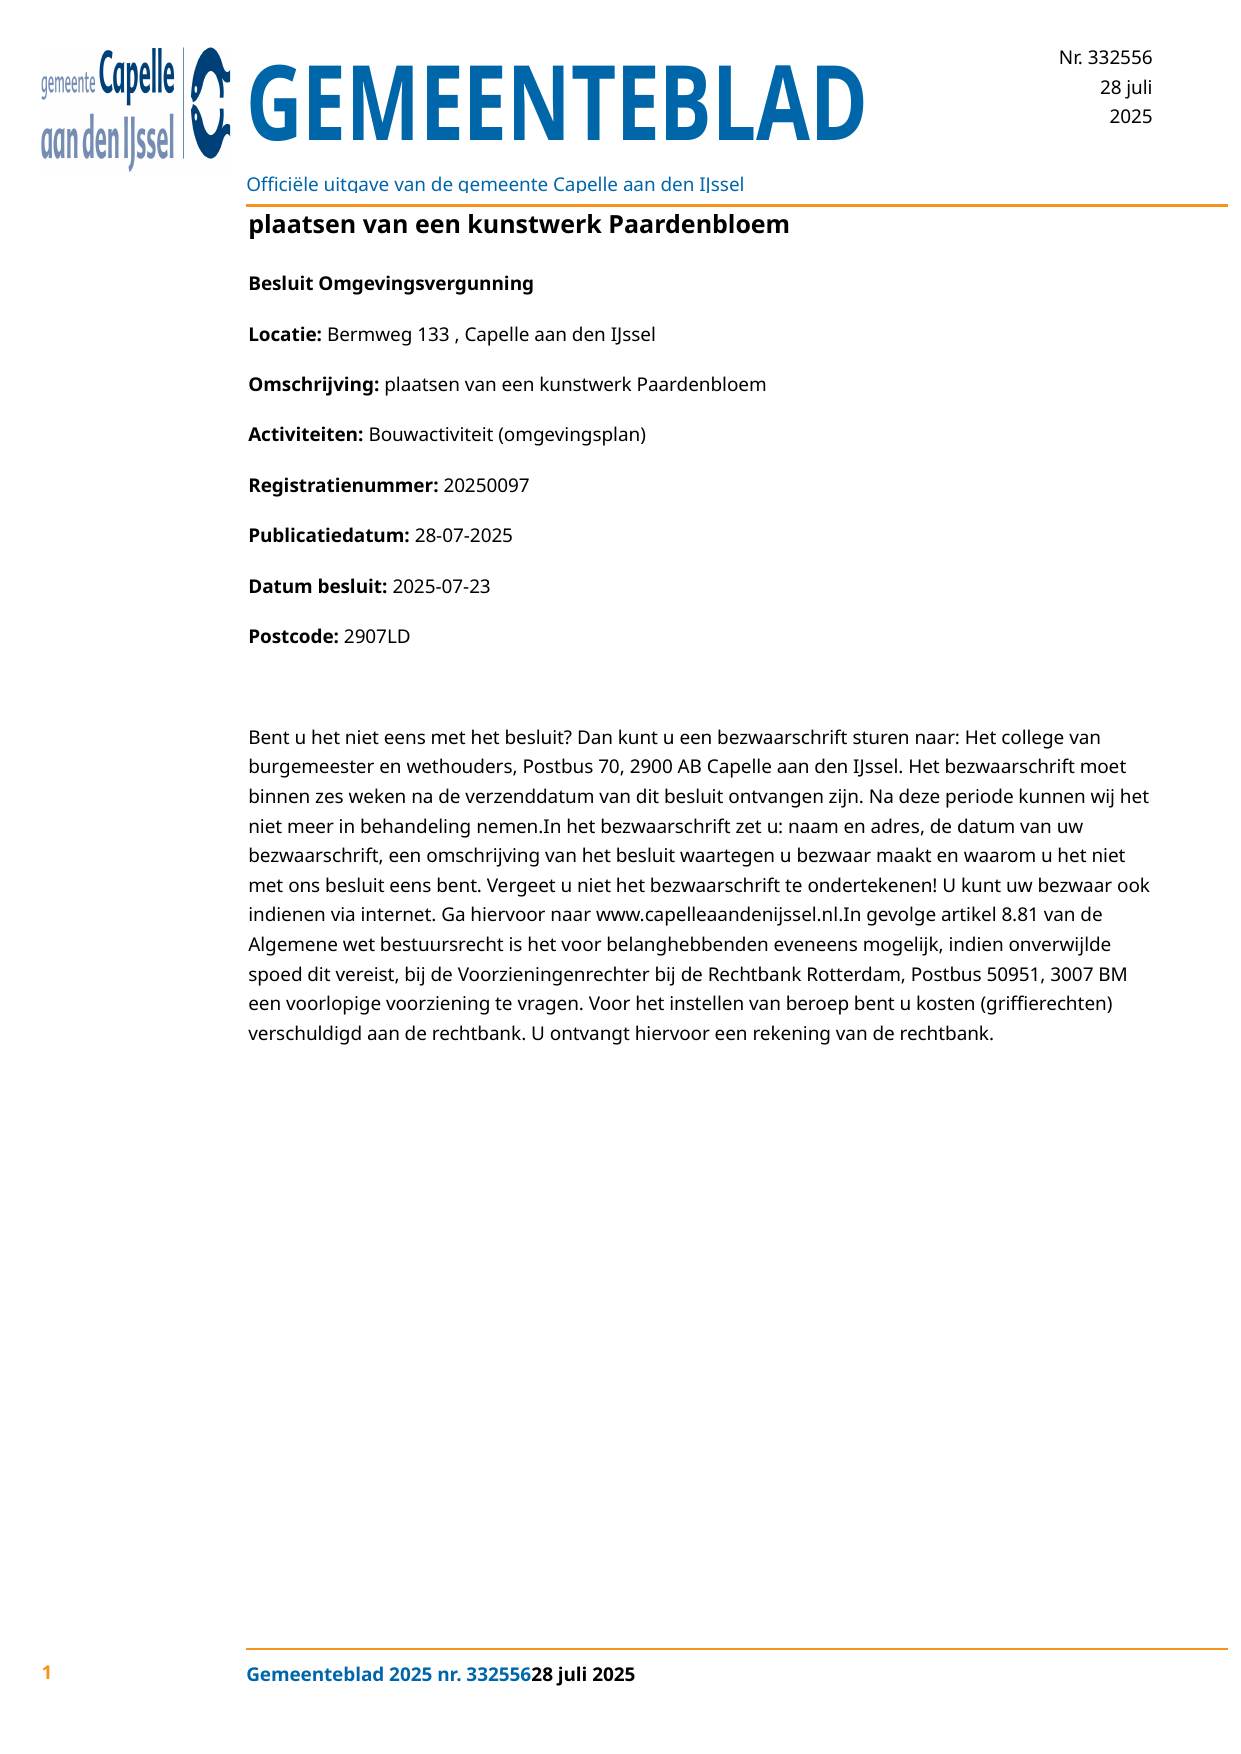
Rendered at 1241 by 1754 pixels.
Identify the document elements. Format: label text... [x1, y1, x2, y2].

text Postcode: 2907LD [248, 623, 1152, 649]
text Datum besluit: 2025-07-23 [248, 573, 1152, 598]
picture [41, 47, 231, 172]
text Omschrijving: plaatsen van een kunstwerk Paardenbloem [248, 371, 1152, 397]
text Besluit Omgevingsvergunning [248, 270, 1152, 296]
text Locatie: Bermweg 133 , Capelle aan den IJssel [248, 321, 1152, 346]
text plaatsen van een kunstwerk Paardenbloem [248, 207, 1152, 241]
text Publicatiedatum: 28-07-2025 [248, 522, 1152, 548]
text Bent u het niet eens met het besluit? Dan kunt u een bezwaarschrift sturen naar: Het college van burgemeester en wethouders, Postbus 70, 2900 AB Capelle aan den IJssel. Het bezwaarschrift moet binnen zes weken na de verzenddatum van dit besluit ontvangen zijn. Na deze periode kunnen wij het niet meer in behandeling nemen.In het bezwaarschrift zet u: naam en adres, de datum van uw bezwaarschrift, een omschrijving van het besluit waartegen u bezwaar maakt en waarom u het niet met ons besluit eens bent. Vergeet u niet het bezwaarschrift te ondertekenen! U kunt uw bezwaar ook indienen via internet. Ga hiervoor naar www.capelleaandenijssel.nl.In gevolge artikel 8.81 van de Algemene wet bestuursrecht is het voor belanghebbenden eveneens mogelijk, indien onverwijlde spoed dit vereist, bij de Voorzieningenrechter bij de Rechtbank Rotterdam, Postbus 50951, 3007 BM een voorlopige voorziening te vragen. Voor het instellen van beroep bent u kosten (griffierechten) verschuldigd aan de rechtbank. U ontvangt hiervoor een rekening van de rechtbank. [248, 724, 1152, 1046]
text Registratienummer: 20250097 [248, 472, 1152, 498]
text Activiteiten: Bouwactiviteit (omgevingsplan) [248, 422, 1152, 447]
